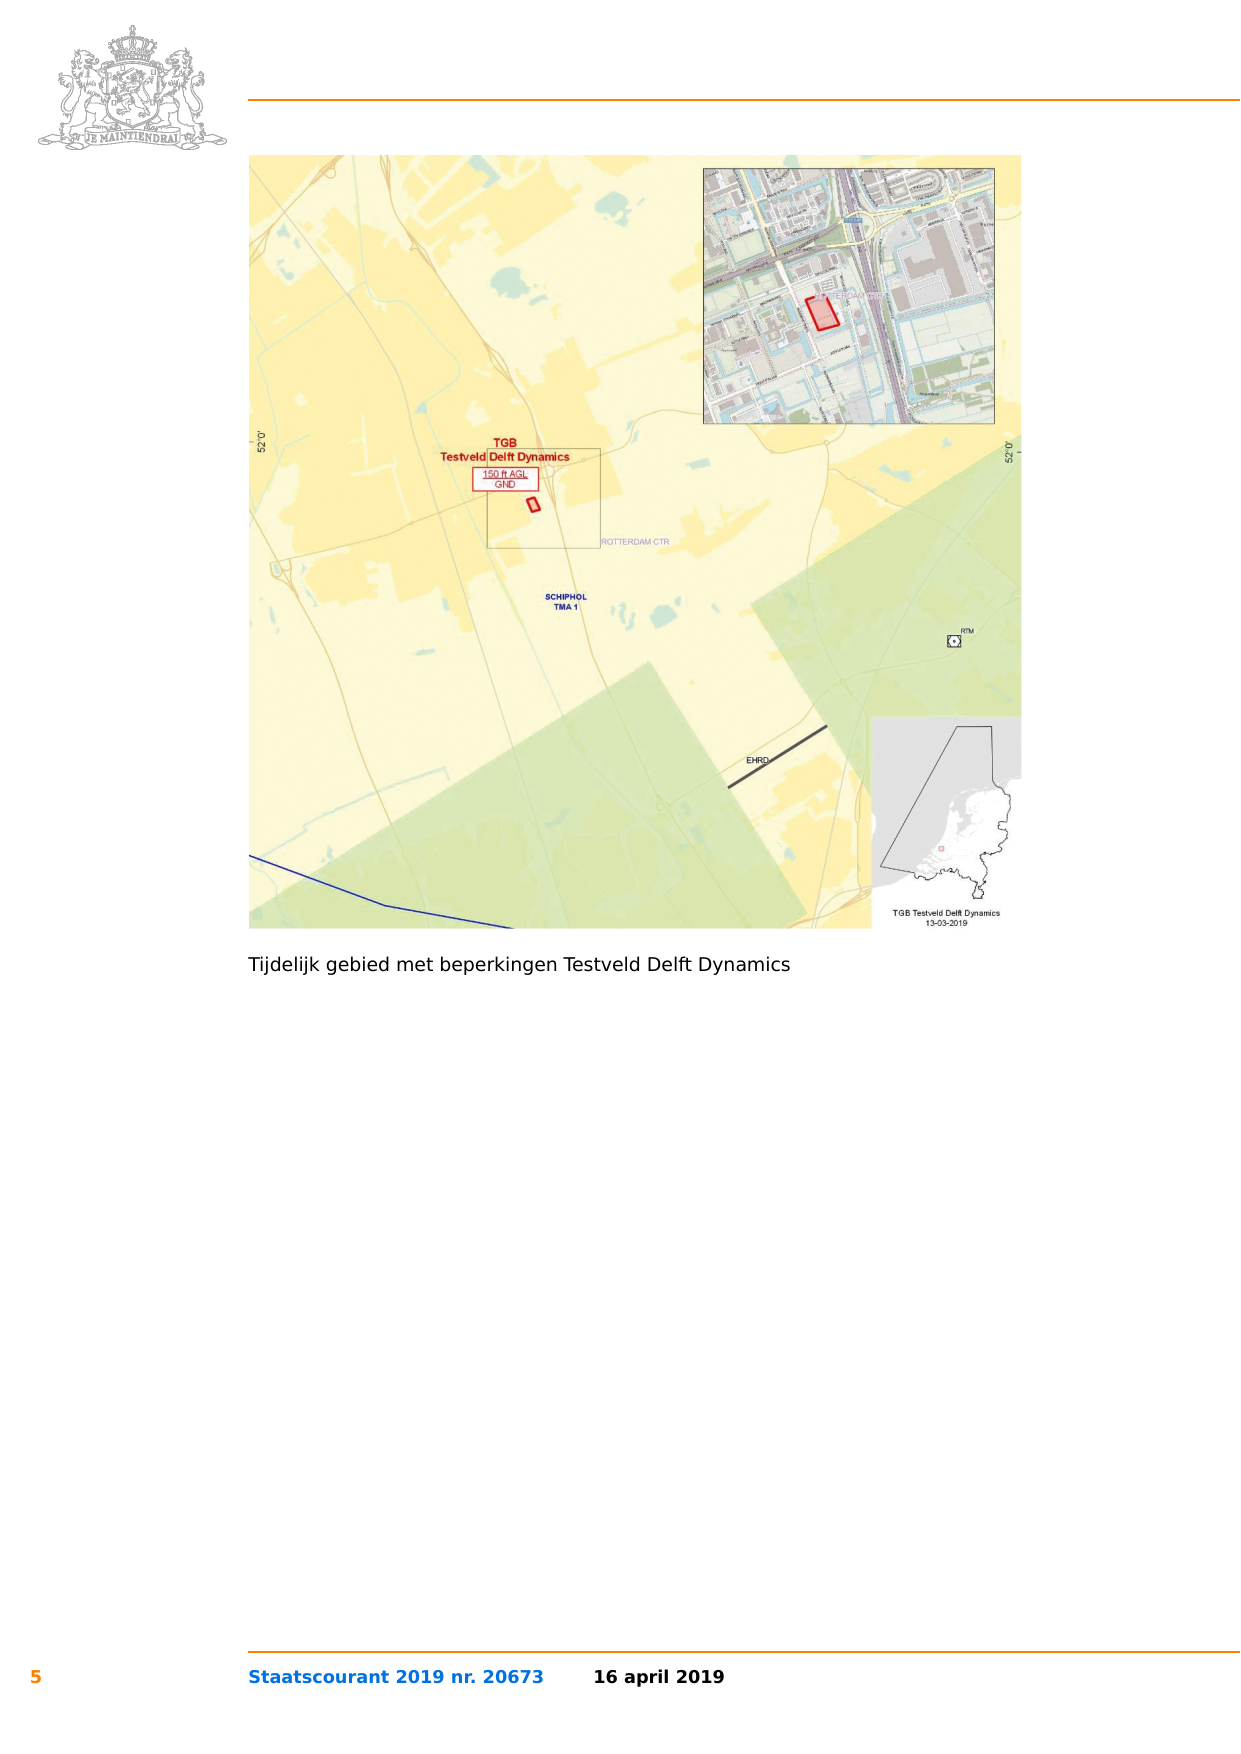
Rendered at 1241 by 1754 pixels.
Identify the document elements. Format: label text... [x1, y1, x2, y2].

picture [38, 25, 227, 150]
picture [248, 155, 1022, 929]
text Tijdelijk gebied met beperkingen Testveld Delft Dynamics [248, 953, 1022, 976]
